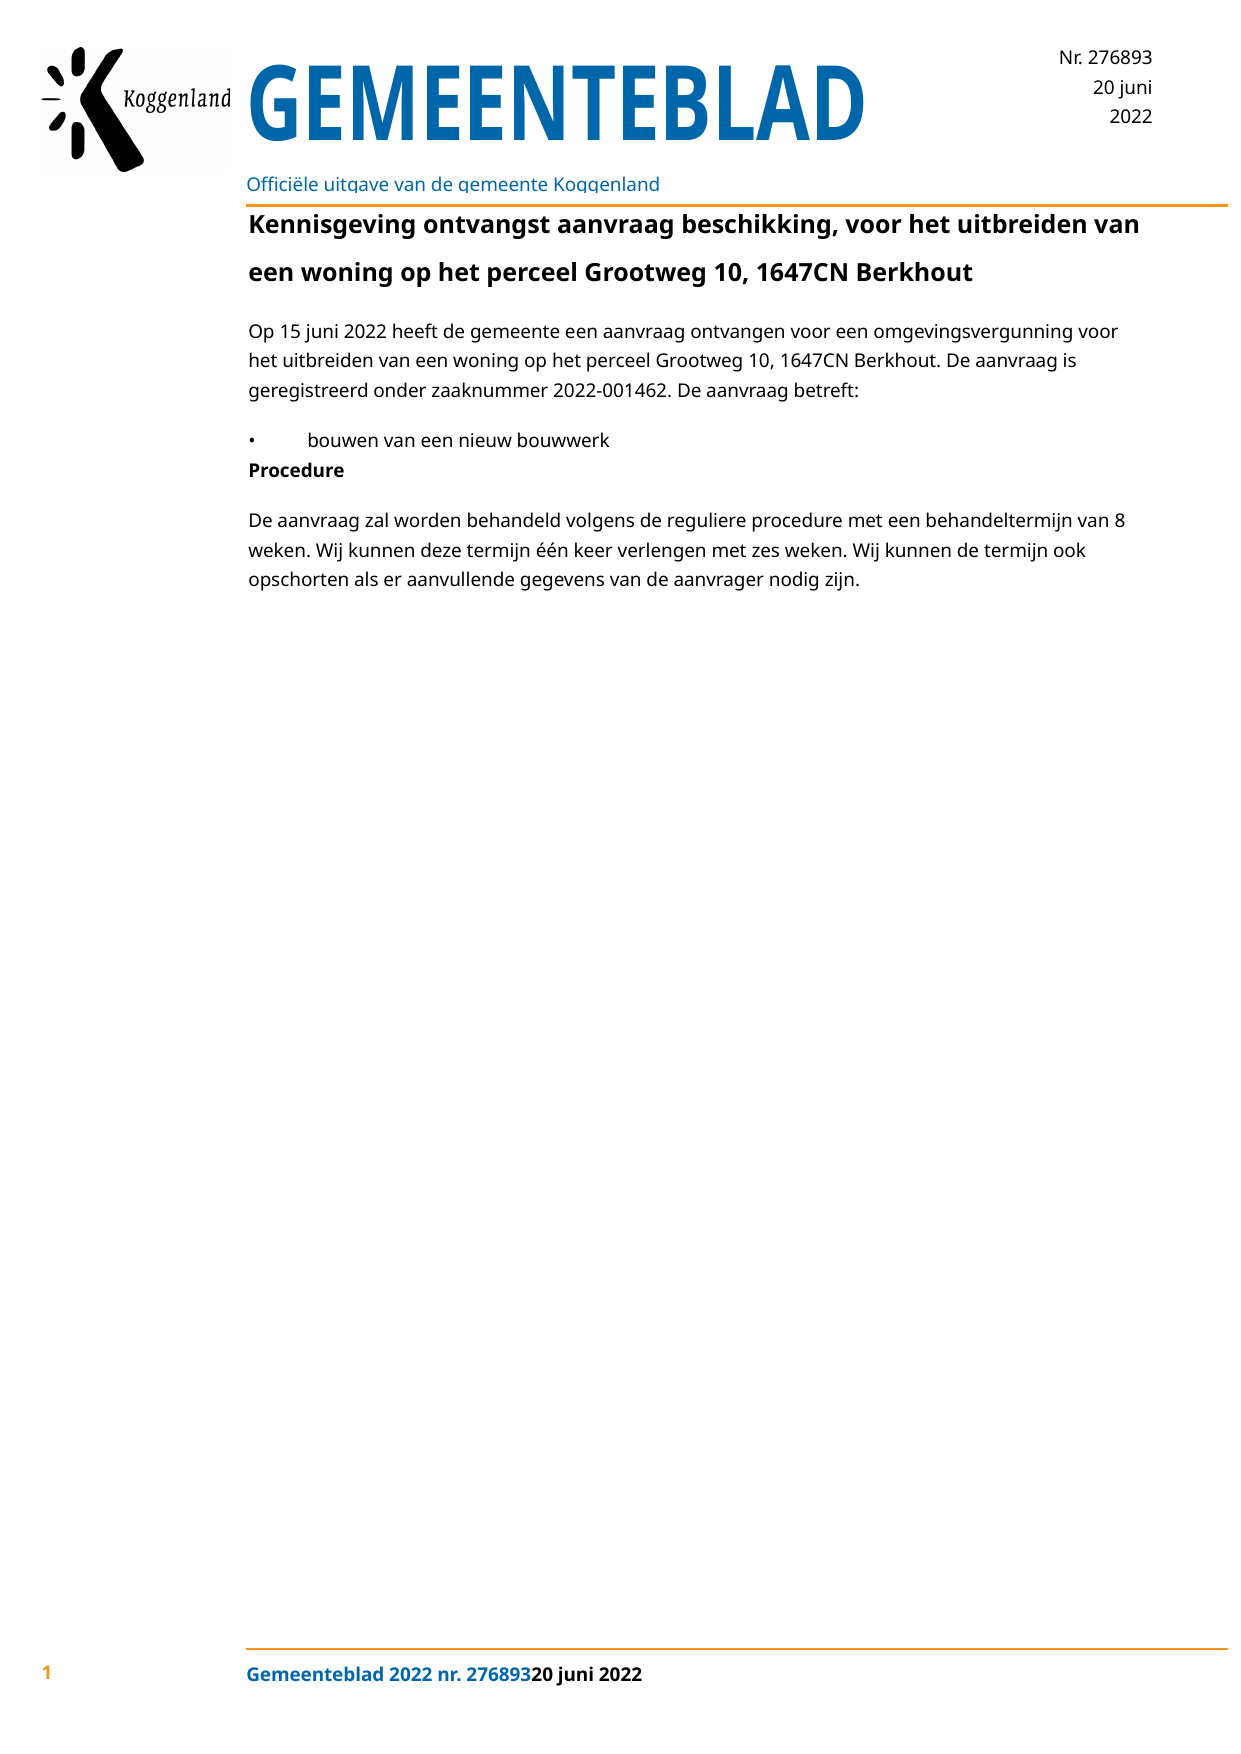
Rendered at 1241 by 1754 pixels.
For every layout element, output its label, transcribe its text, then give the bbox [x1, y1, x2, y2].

picture [41, 47, 231, 172]
text Op 15 juni 2022 heeft de gemeente een aanvraag ontvangen voor een omgevingsvergunning voor het uitbreiden van een woning op het perceel Grootweg 10, 1647CN Berkhout. De aanvraag is geregistreerd onder zaaknummer 2022-001462. De aanvraag betreft: [248, 318, 1152, 403]
text De aanvraag zal worden behandeld volgens de reguliere procedure met een behandeltermijn van 8 weken. Wij kunnen deze termijn één keer verlengen met zes weken. Wij kunnen de termijn ook opschorten als er aanvullende gegevens van de aanvrager nodig zijn. [248, 507, 1152, 592]
text Procedure [248, 457, 1152, 483]
text Kennisgeving ontvangst aanvraag beschikking, voor het uitbreiden van een woning op het perceel Grootweg 10, 1647CN Berkhout [248, 207, 1152, 288]
list bouwen van een nieuw bouwwerk [248, 427, 1152, 453]
